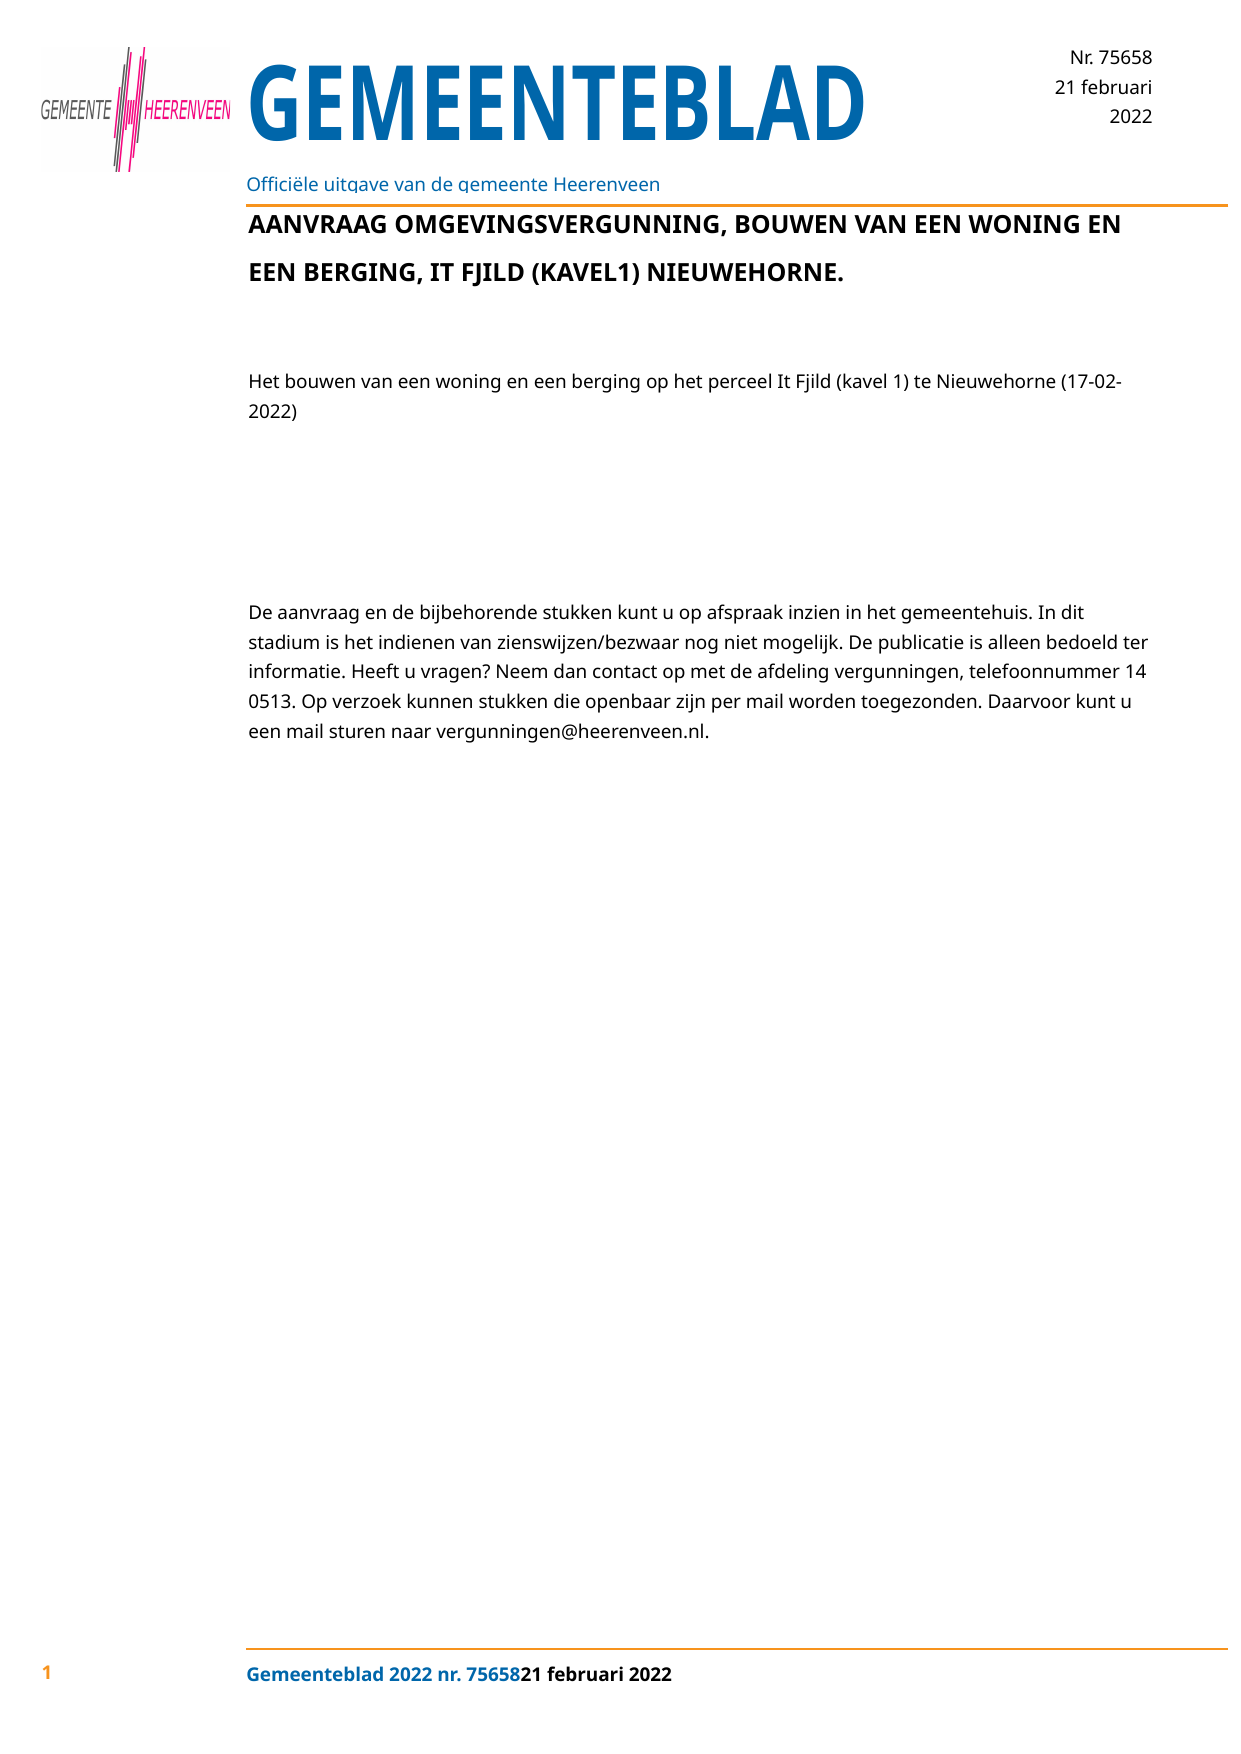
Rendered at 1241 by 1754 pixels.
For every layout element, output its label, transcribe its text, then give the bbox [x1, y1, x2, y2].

text De aanvraag en de bijbehorende stukken kunt u op afspraak inzien in het gemeentehuis. In dit stadium is het indienen van zienswijzen/bezwaar nog niet mogelijk. De publicatie is alleen bedoeld ter informatie. Heeft u vragen? Neem dan contact op met de afdeling vergunningen, telefoonnummer 14 0513. Op verzoek kunnen stukken die openbaar zijn per mail worden toegezonden. Daarvoor kunt u een mail sturen naar vergunningen@heerenveen.nl. [248, 599, 1152, 744]
picture [41, 47, 231, 172]
text Het bouwen van een woning en een berging op het perceel It Fjild (kavel 1) te Nieuwehorne (17-02-2022) [248, 368, 1152, 424]
text AANVRAAG OMGEVINGSVERGUNNING, BOUWEN VAN EEN WONING EN EEN BERGING, IT FJILD (KAVEL1) NIEUWEHORNE. [248, 207, 1152, 288]
